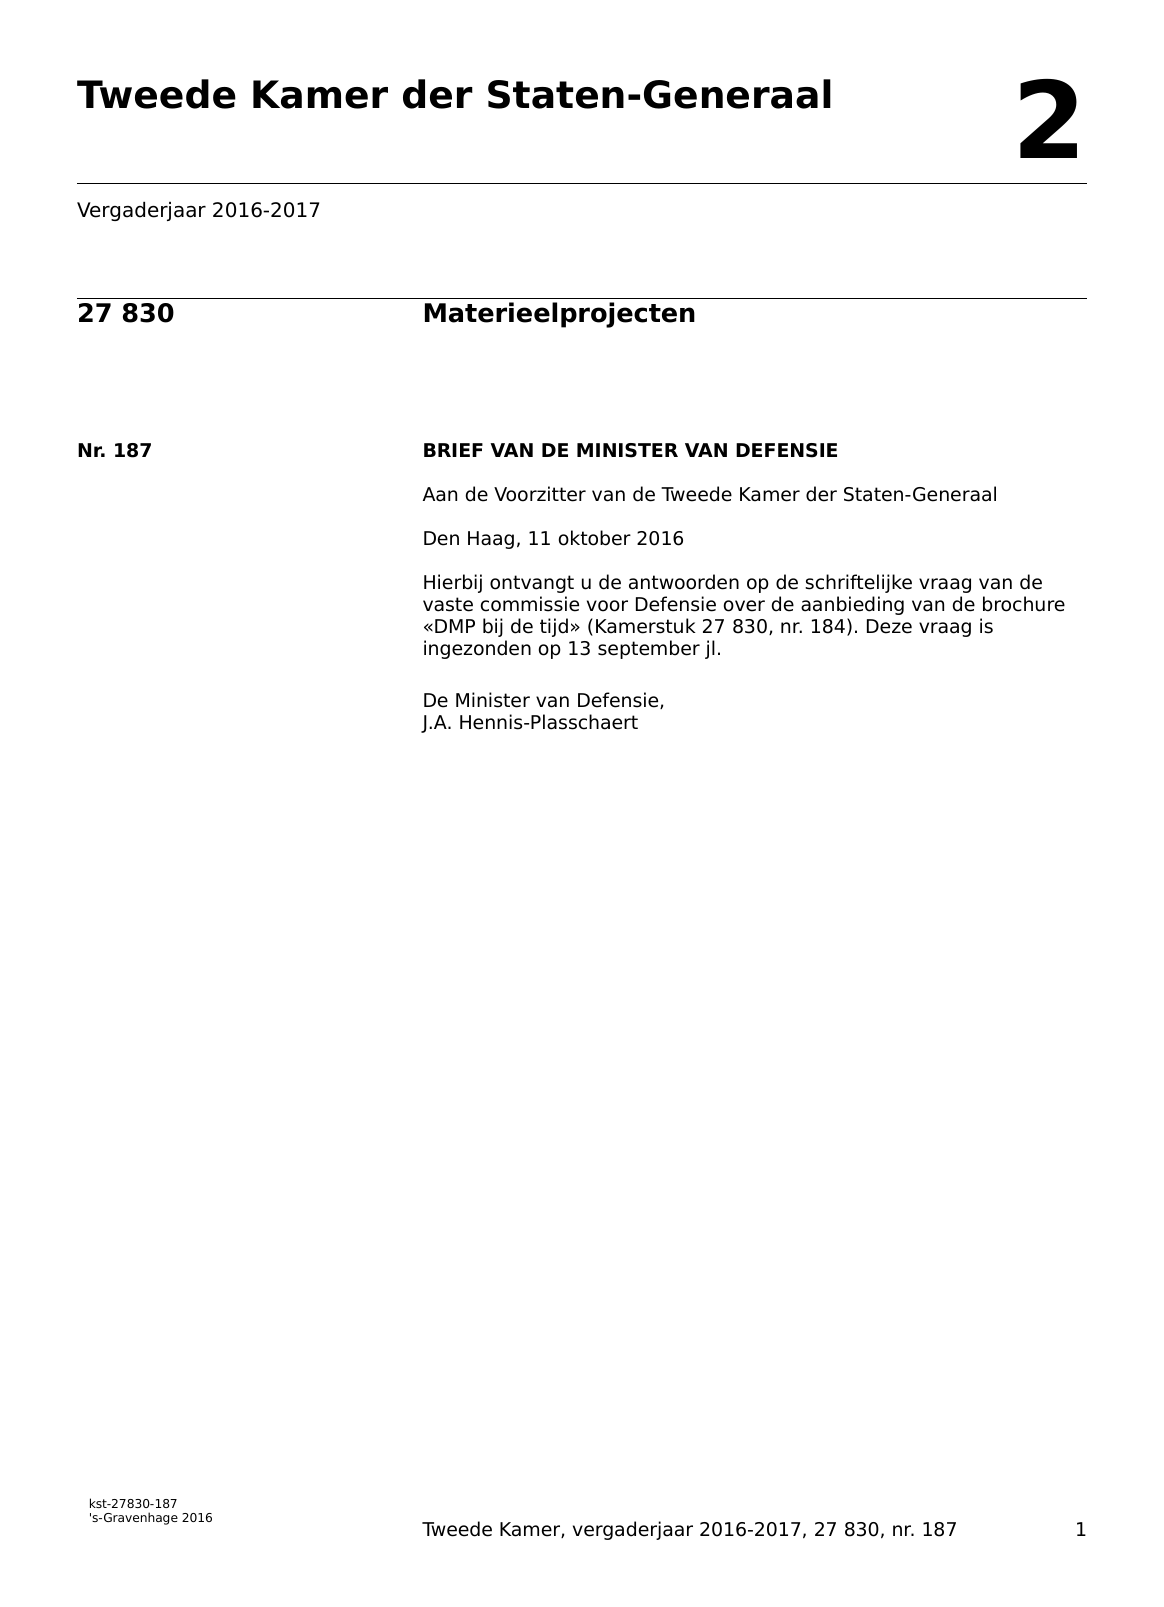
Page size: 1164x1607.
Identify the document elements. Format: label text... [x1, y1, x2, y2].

text Aan de Voorzitter van de Tweede Kamer der Staten-Generaal [422, 484, 1087, 506]
table_cell Vergaderjaar 2016-2017 [77, 184, 1087, 298]
text 's-Gravenhage 2016 [88, 1511, 323, 1525]
text De Minister van Defensie, J.A. Hennis-Plasschaert [422, 690, 1087, 734]
table_header Tweede Kamer der Staten-Generaal [77, 59, 886, 183]
text Den Haag, 11 oktober 2016 [422, 528, 1087, 550]
subtitle Nr. 187 BRIEF VAN DE MINISTER VAN DEFENSIE [77, 440, 1087, 462]
table_header 2 [886, 59, 1087, 183]
text kst-27830-187 [88, 1497, 323, 1511]
text Hierbij ontvangt u de antwoorden op de schriftelijke vraag van de vaste commissie voor Defensie over de aanbieding van de brochure «DMP bij de tijd» (Kamerstuk 27 830, nr. 184). Deze vraag is ingezonden op 13 september jl. [422, 572, 1087, 660]
subtitle 27 830 Materieelprojecten [77, 299, 1087, 329]
